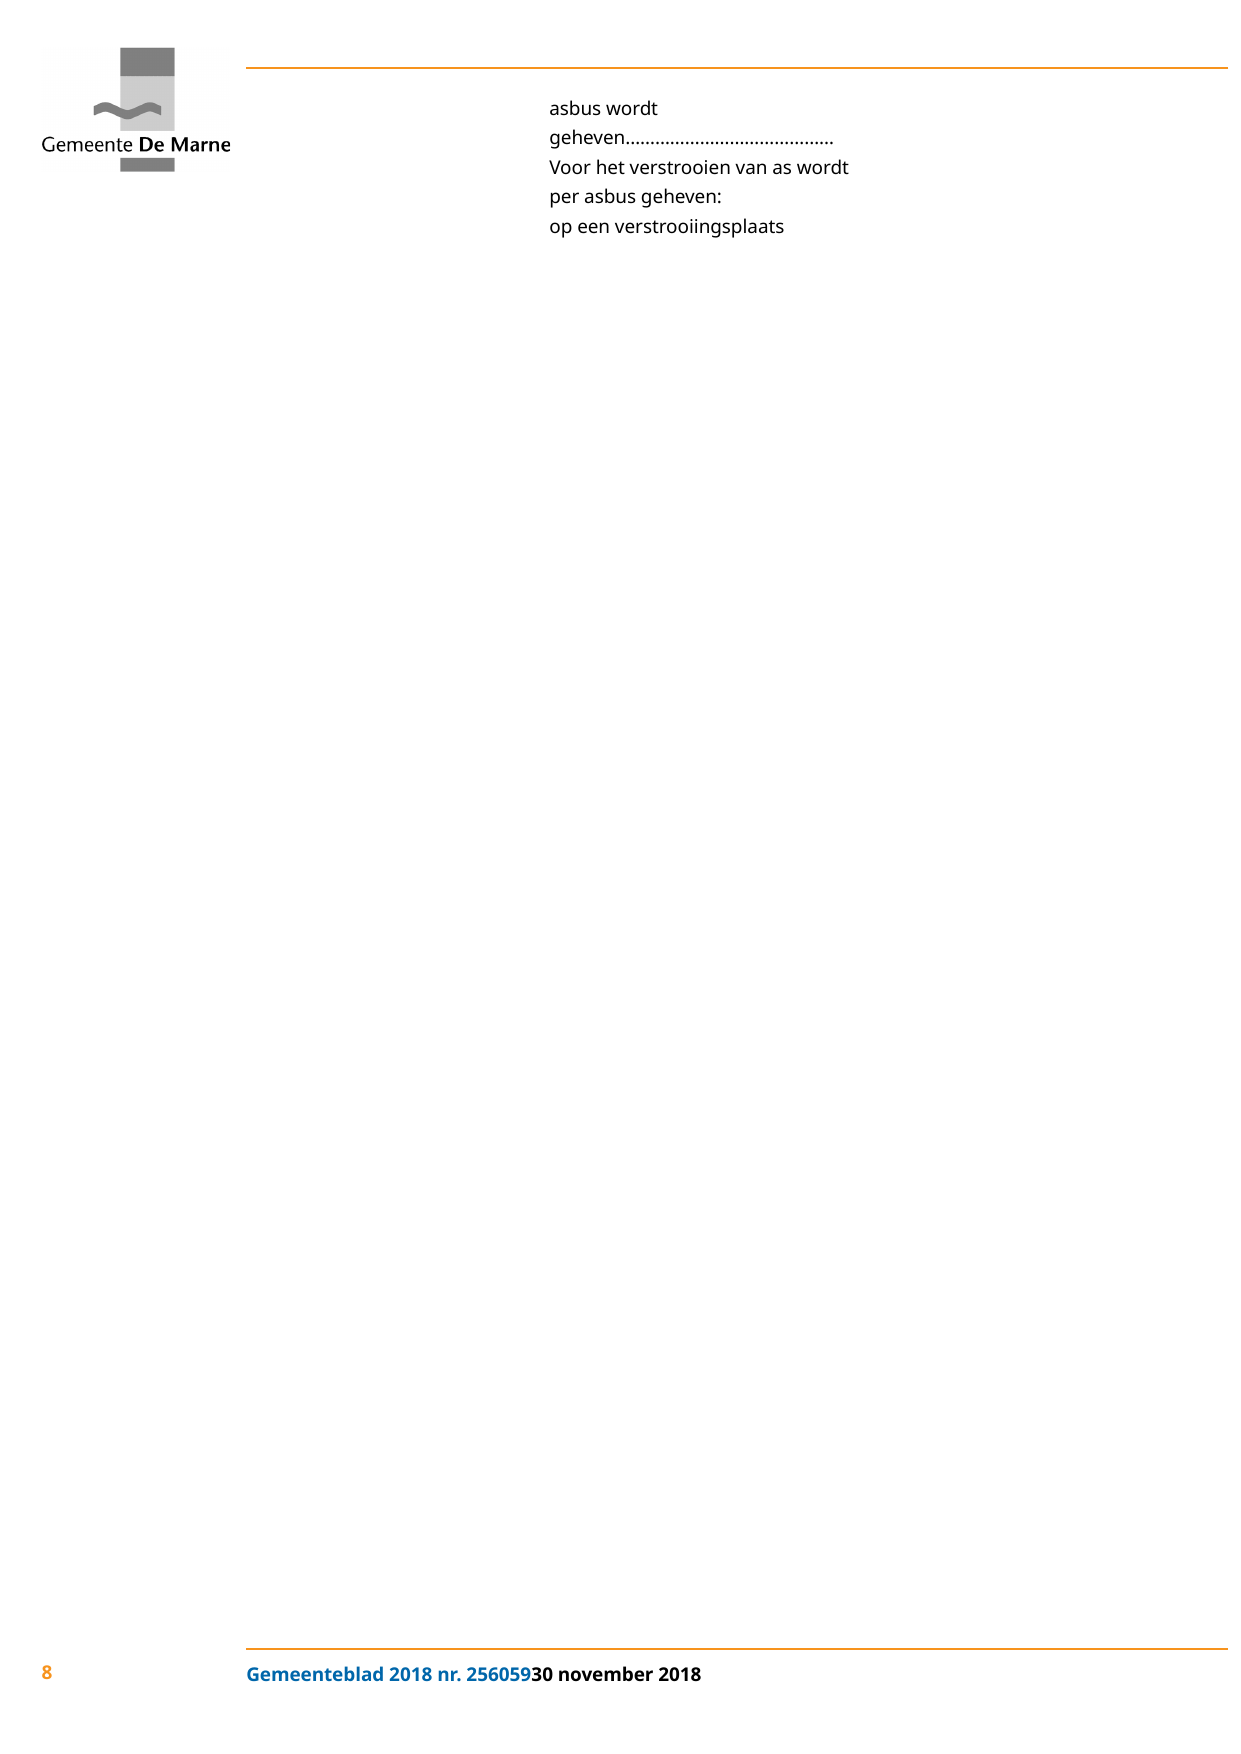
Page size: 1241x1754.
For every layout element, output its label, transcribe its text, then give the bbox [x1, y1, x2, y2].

picture [41, 47, 231, 172]
table_cell [850, 95, 1152, 239]
table_cell asbus wordt geheven…………………………………… Voor het verstrooien van as wordt per asbus geheven: op een verstrooiingsplaats [549, 95, 850, 239]
table_cell [248, 95, 549, 239]
